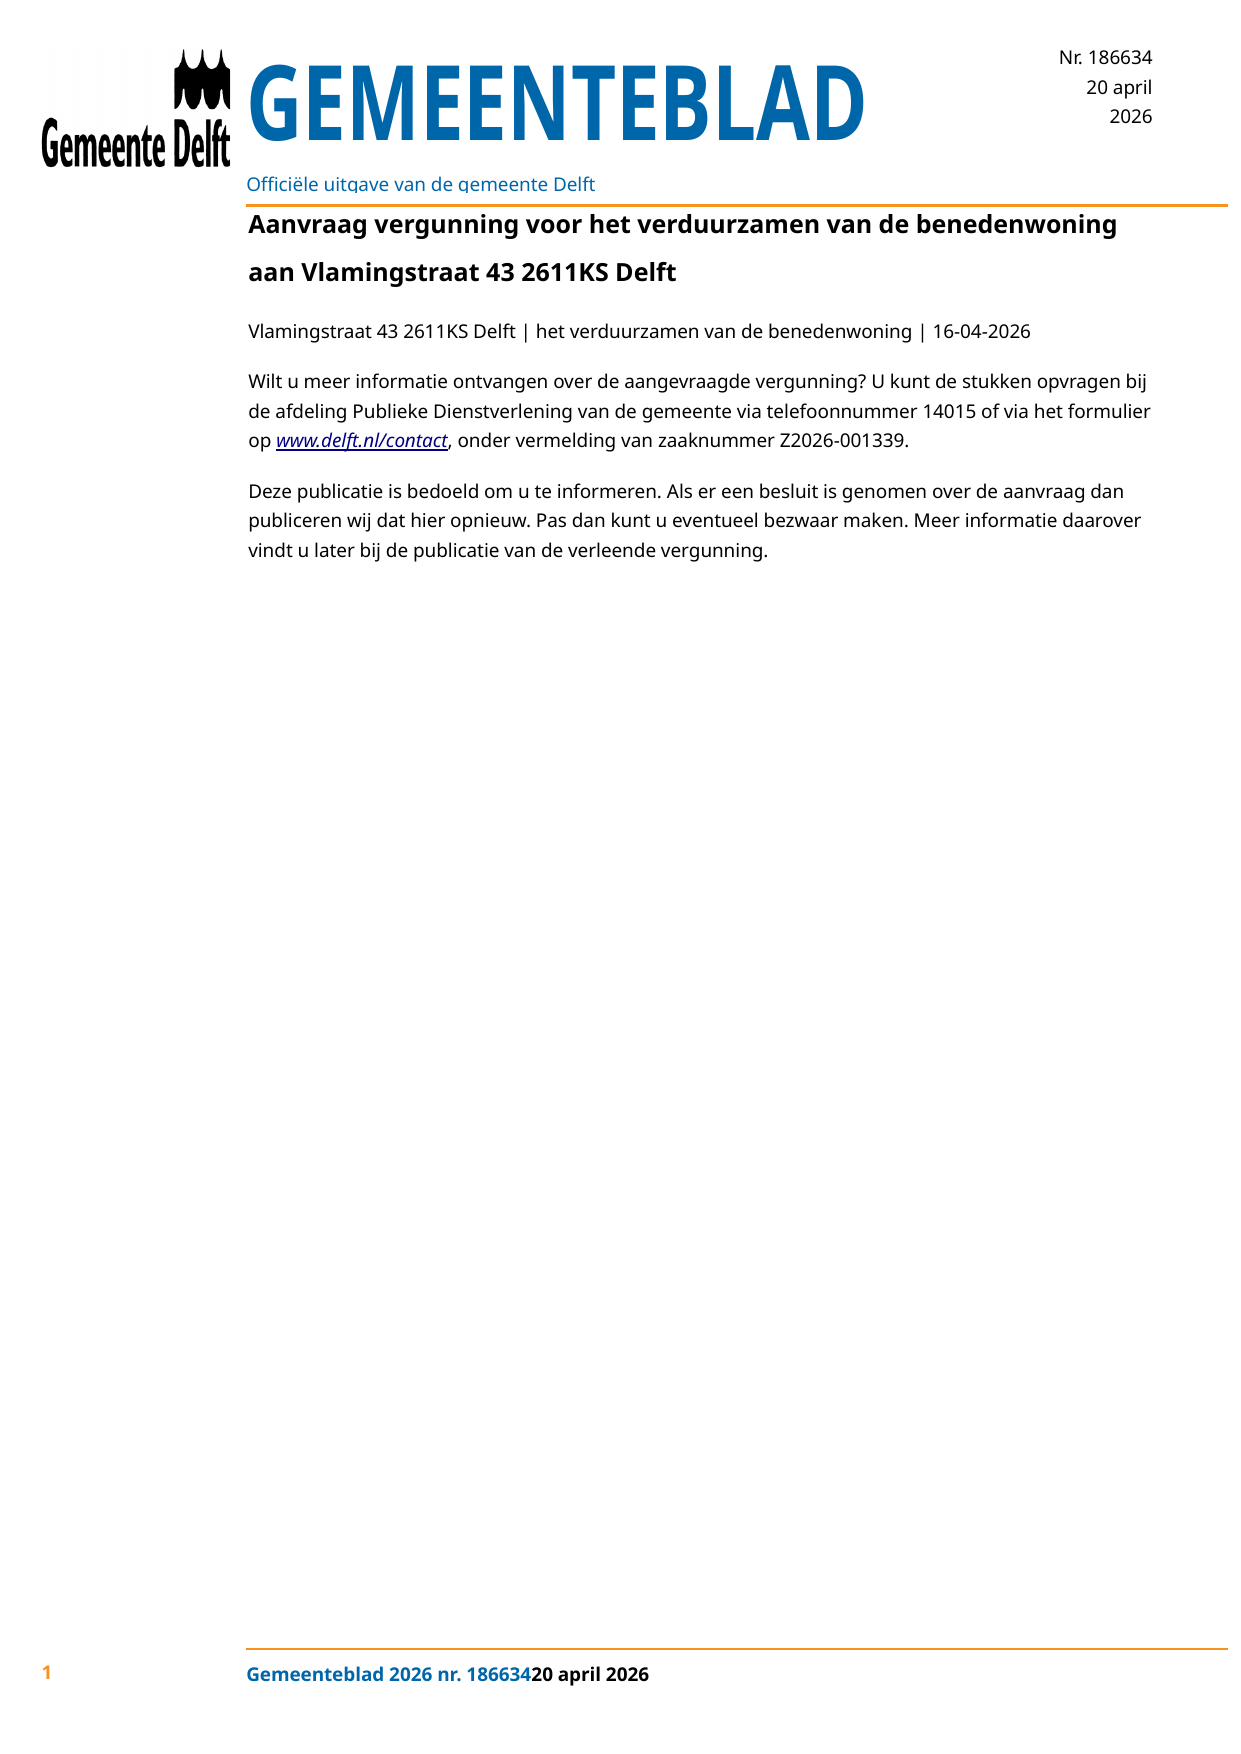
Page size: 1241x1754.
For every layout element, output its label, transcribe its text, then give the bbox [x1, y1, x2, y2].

text Deze publicatie is bedoeld om u te informeren. Als er een besluit is genomen over de aanvraag dan publiceren wij dat hier opnieuw. Pas dan kunt u eventueel bezwaar maken. Meer informatie daarover vindt u later bij de publicatie van de verleende vergunning. [248, 478, 1152, 563]
text Vlamingstraat 43 2611KS Delft | het verduurzamen van de benedenwoning | 16-04-2026 [248, 318, 1152, 344]
picture [41, 47, 231, 172]
text Wilt u meer informatie ontvangen over de aangevraagde vergunning? U kunt de stukken opvragen bij de afdeling Publieke Dienstverlening van de gemeente via telefoonnummer 14015 of via het formulier op www.delft.nl/contact, onder vermelding van zaaknummer Z2026-001339. [248, 368, 1152, 453]
text Aanvraag vergunning voor het verduurzamen van de benedenwoning aan Vlamingstraat 43 2611KS Delft [248, 207, 1152, 288]
